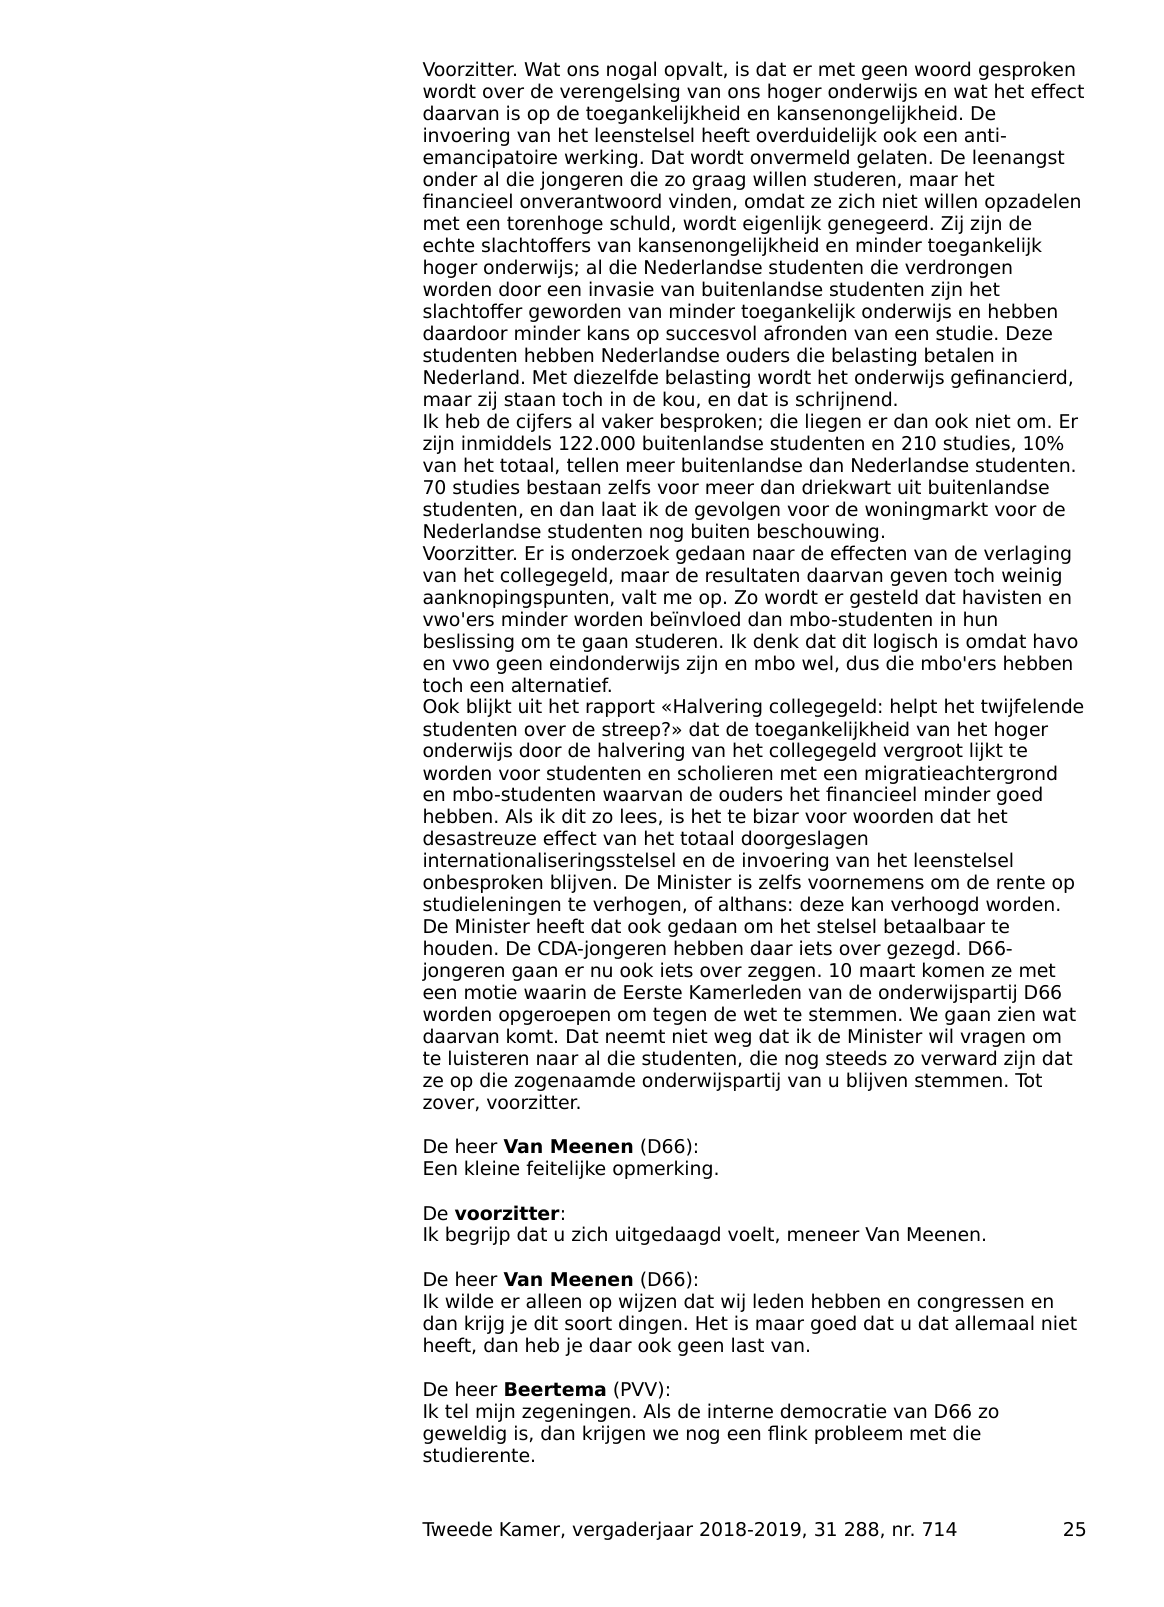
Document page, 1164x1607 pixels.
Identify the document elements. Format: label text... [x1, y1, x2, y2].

text De voorzitter: [422, 1202, 1087, 1224]
text Ik wilde er alleen op wijzen dat wij leden hebben en congressen en dan krijg je dit soort dingen. Het is maar goed dat u dat allemaal niet heeft, dan heb je daar ook geen last van. [422, 1291, 1087, 1356]
text Voorzitter. Wat ons nogal opvalt, is dat er met geen woord gesproken wordt over de verengelsing van ons hoger onderwijs en wat het effect daarvan is op de toegankelijkheid en kansenongelijkheid. De invoering van het leenstelsel heeft overduidelijk ook een anti-emancipatoire werking. Dat wordt onvermeld gelaten. De leenangst onder al die jongeren die zo graag willen studeren, maar het financieel onverantwoord vinden, omdat ze zich niet willen opzadelen met een torenhoge schuld, wordt eigenlijk genegeerd. Zij zijn de echte slachtoffers van kansenongelijkheid en minder toegankelijk hoger onderwijs; al die Nederlandse studenten die verdrongen worden door een invasie van buitenlandse studenten zijn het slachtoffer geworden van minder toegankelijk onderwijs en hebben daardoor minder kans op succesvol afronden van een studie. Deze studenten hebben Nederlandse ouders die belasting betalen in Nederland. Met diezelfde belasting wordt het onderwijs gefinancierd, maar zij staan toch in de kou, en dat is schrijnend. [422, 59, 1087, 411]
text Ik tel mijn zegeningen. Als de interne democratie van D66 zo geweldig is, dan krijgen we nog een flink probleem met die studierente. [422, 1401, 1087, 1467]
text Een kleine feitelijke opmerking. [422, 1158, 1087, 1180]
text De heer Van Meenen (D66): [422, 1268, 1087, 1291]
text De heer Van Meenen (D66): [422, 1136, 1087, 1158]
text Ik begrijp dat u zich uitgedaagd voelt, meneer Van Meenen. [422, 1224, 1087, 1246]
text De heer Beertema (PVV): [422, 1379, 1087, 1401]
text Ook blijkt uit het rapport «Halvering collegegeld: helpt het twijfelende studenten over de streep?» dat de toegankelijkheid van het hoger onderwijs door de halvering van het collegegeld vergroot lijkt te worden voor studenten en scholieren met een migratieachtergrond en mbo-studenten waarvan de ouders het financieel minder goed hebben. Als ik dit zo lees, is het te bizar voor woorden dat het desastreuze effect van het totaal doorgeslagen internationaliseringsstelsel en de invoering van het leenstelsel onbesproken blijven. De Minister is zelfs voornemens om de rente op studieleningen te verhogen, of althans: deze kan verhoogd worden. De Minister heeft dat ook gedaan om het stelsel betaalbaar te houden. De CDA-jongeren hebben daar iets over gezegd. D66-jongeren gaan er nu ook iets over zeggen. 10 maart komen ze met een motie waarin de Eerste Kamerleden van de onderwijspartij D66 worden opgeroepen om tegen de wet te stemmen. We gaan zien wat daarvan komt. Dat neemt niet weg dat ik de Minister wil vragen om te luisteren naar al die studenten, die nog steeds zo verward zijn dat ze op die zogenaamde onderwijspartij van u blijven stemmen. Tot zover, voorzitter. [422, 696, 1087, 1114]
text Ik heb de cijfers al vaker besproken; die liegen er dan ook niet om. Er zijn inmiddels 122.000 buitenlandse studenten en 210 studies, 10% van het totaal, tellen meer buitenlandse dan Nederlandse studenten. 70 studies bestaan zelfs voor meer dan driekwart uit buitenlandse studenten, en dan laat ik de gevolgen voor de woningmarkt voor de Nederlandse studenten nog buiten beschouwing. [422, 411, 1087, 543]
text Voorzitter. Er is onderzoek gedaan naar de effecten van de verlaging van het collegegeld, maar de resultaten daarvan geven toch weinig aanknopingspunten, valt me op. Zo wordt er gesteld dat havisten en vwo'ers minder worden beïnvloed dan mbo-studenten in hun beslissing om te gaan studeren. Ik denk dat dit logisch is omdat havo en vwo geen eindonderwijs zijn en mbo wel, dus die mbo'ers hebben toch een alternatief. [422, 543, 1087, 696]
